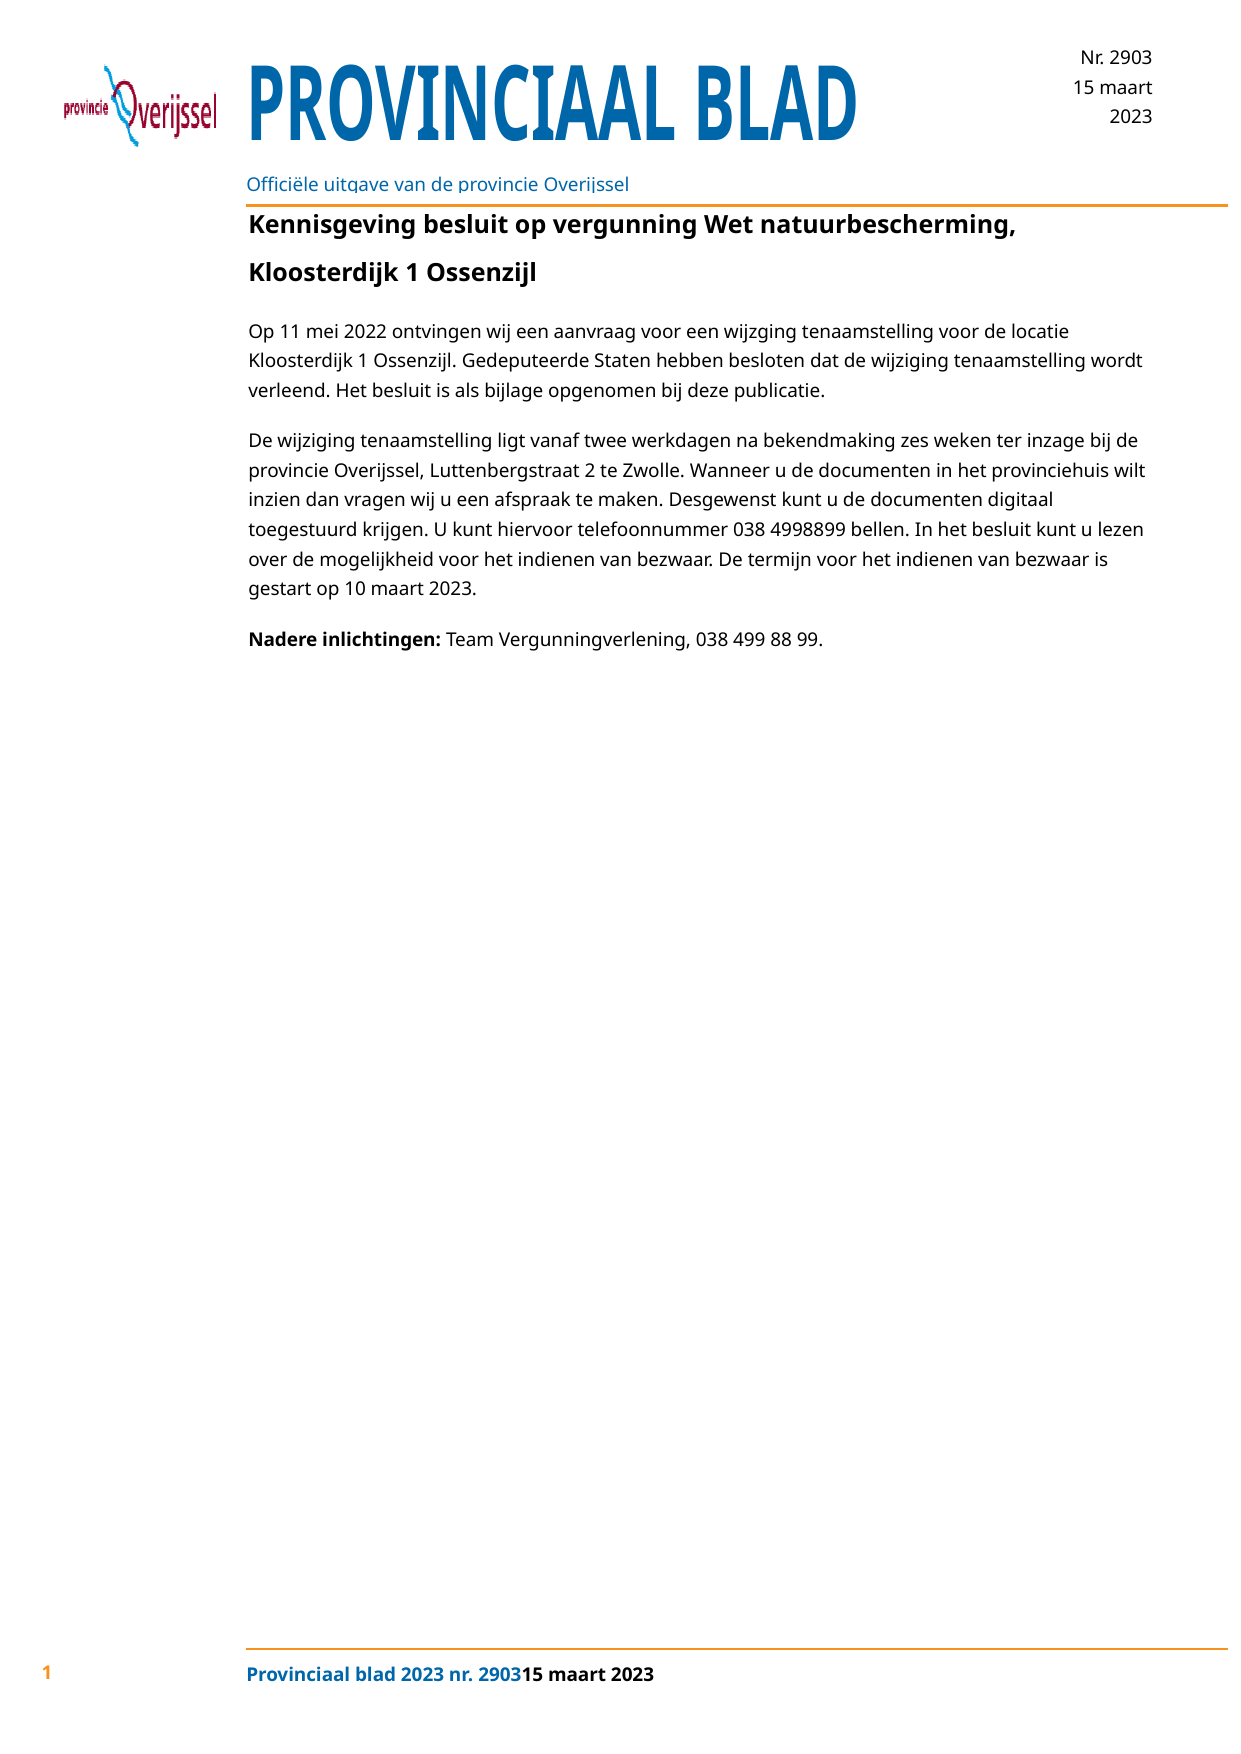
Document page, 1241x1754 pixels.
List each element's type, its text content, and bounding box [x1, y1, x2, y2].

text De wijziging tenaamstelling ligt vanaf twee werkdagen na bekendmaking zes weken ter inzage bij de provincie Overijssel, Luttenbergstraat 2 te Zwolle. Wanneer u de documenten in het provinciehuis wilt inzien dan vragen wij u een afspraak te maken. Desgewenst kunt u de documenten digitaal toegestuurd krijgen. U kunt hiervoor telefoonnummer 038 4998899 bellen. In het besluit kunt u lezen over de mogelijkheid voor het indienen van bezwaar. De termijn voor het indienen van bezwaar is gestart op 10 maart 2023. [248, 427, 1152, 601]
text Op 11 mei 2022 ontvingen wij een aanvraag voor een wijzging tenaamstelling voor de locatie Kloosterdijk 1 Ossenzijl. Gedeputeerde Staten hebben besloten dat de wijziging tenaamstelling wordt verleend. Het besluit is als bijlage opgenomen bij deze publicatie. [248, 318, 1152, 403]
text Nadere inlichtingen: Team Vergunningverlening, 038 499 88 99. [248, 626, 1152, 652]
text Kennisgeving besluit op vergunning Wet natuurbescherming, Kloosterdijk 1 Ossenzijl [248, 207, 1152, 288]
picture [41, 47, 231, 172]
